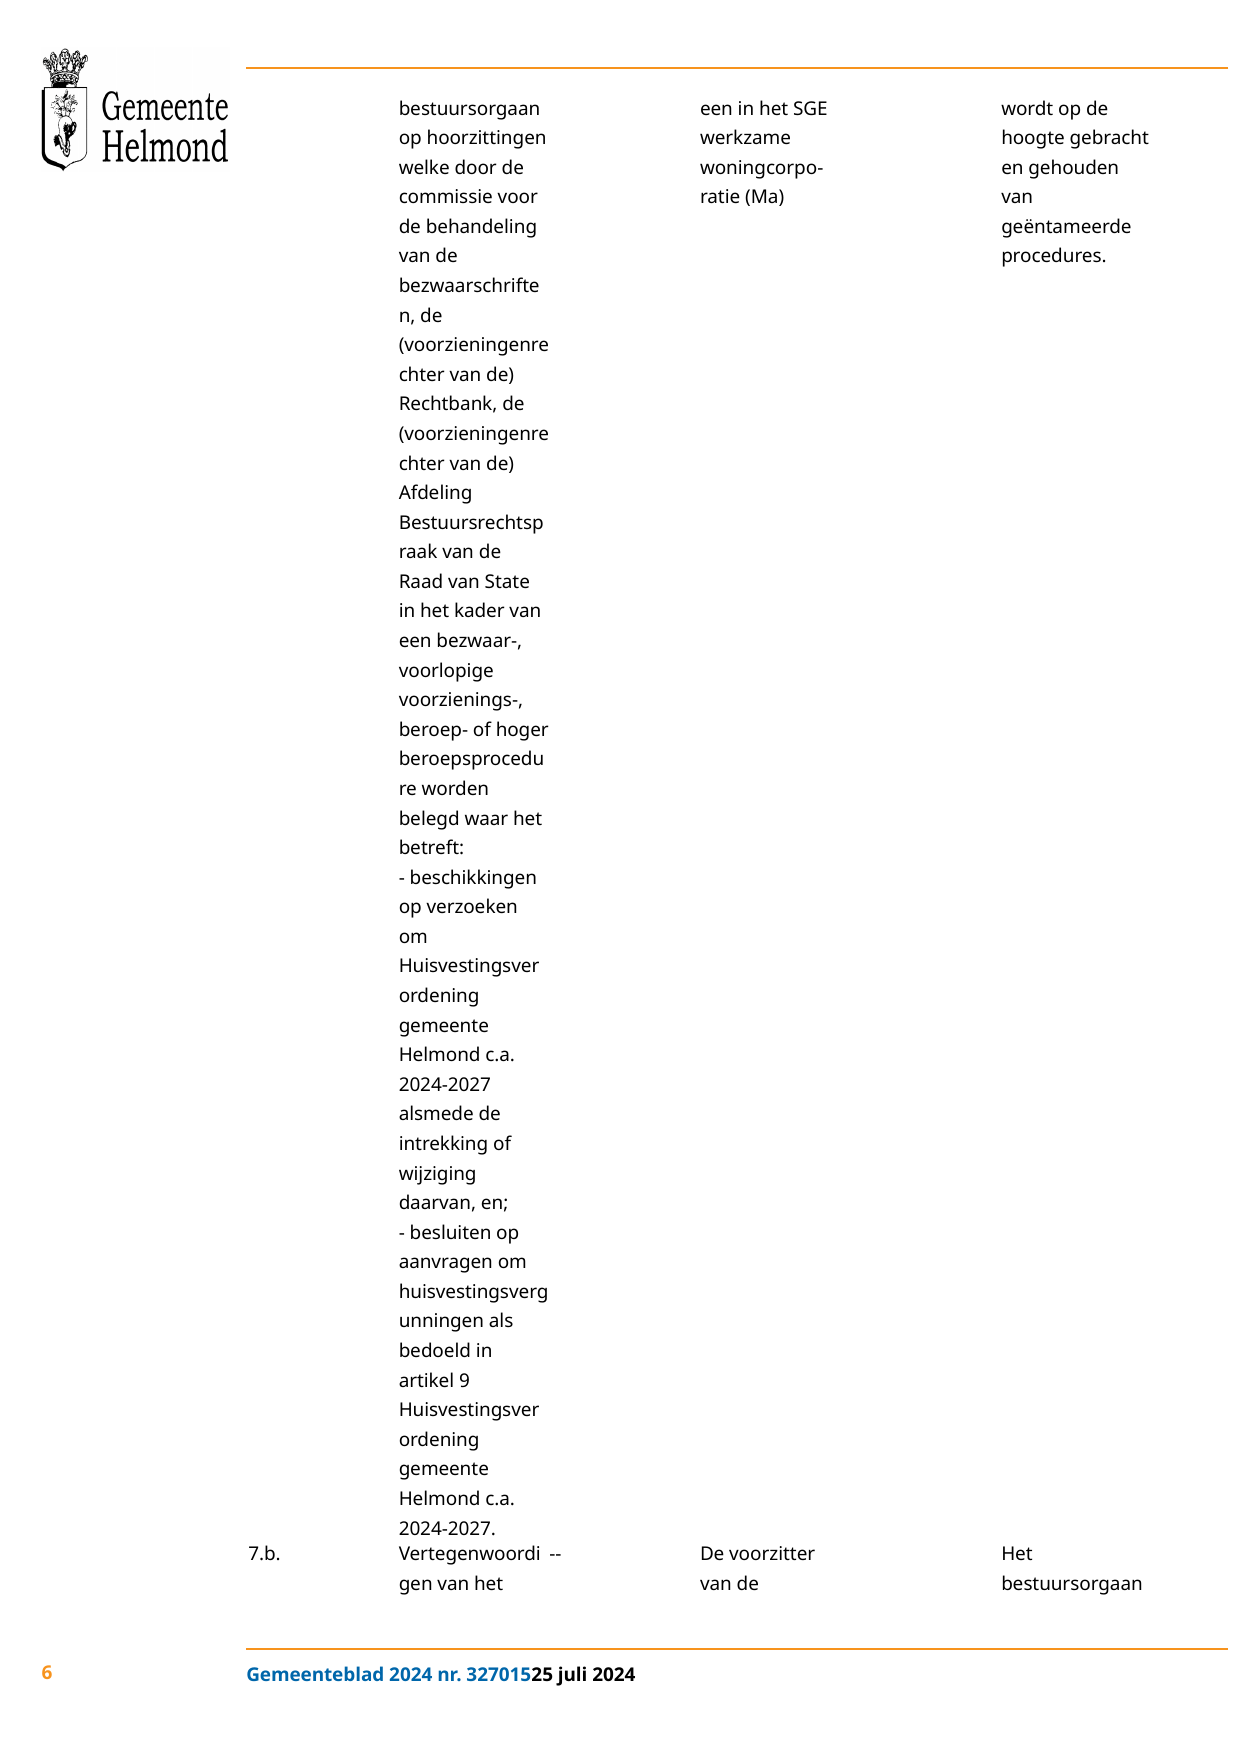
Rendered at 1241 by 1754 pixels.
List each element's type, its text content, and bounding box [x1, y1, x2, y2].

table_cell -- [549, 1541, 700, 1596]
table_cell -- [549, 95, 700, 1541]
table_cell [248, 95, 398, 1541]
table_cell Vertegenwoordigen van het [399, 1541, 549, 1596]
picture [41, 47, 231, 172]
table_cell Het bestuursorgaan [1001, 1541, 1152, 1596]
table_cell een in het SGE werkzame woningcorpo-ratie (Ma) [700, 95, 850, 1541]
table_cell 7.b. [248, 1541, 398, 1596]
table_cell [850, 1541, 1001, 1596]
table_cell [850, 95, 1001, 1541]
table_cell wordt op de hoogte gebracht en gehouden van geëntameerde procedures. [1001, 95, 1152, 1541]
table_cell De voorzitter van de [700, 1541, 850, 1596]
table_cell bestuursorgaan op hoorzittingen welke door de commissie voor de behandeling van de bezwaarschriften, de (voorzieningenrechter van de) Rechtbank, de (voorzieningenrechter van de) Afdeling Bestuursrechtspraak van de Raad van State in het kader van een bezwaar-, voorlopige voorzienings-, beroep- of hoger beroepsprocedure worden belegd waar het betreft: - beschikkingen op verzoeken om Huisvestingsverordening gemeente Helmond c.a. 2024-2027 alsmede de intrekking of wijziging daarvan, en; - besluiten op aanvragen om huisvestingsvergunningen als bedoeld in artikel 9 Huisvestingsverordening gemeente Helmond c.a. 2024-2027. [399, 95, 549, 1541]
